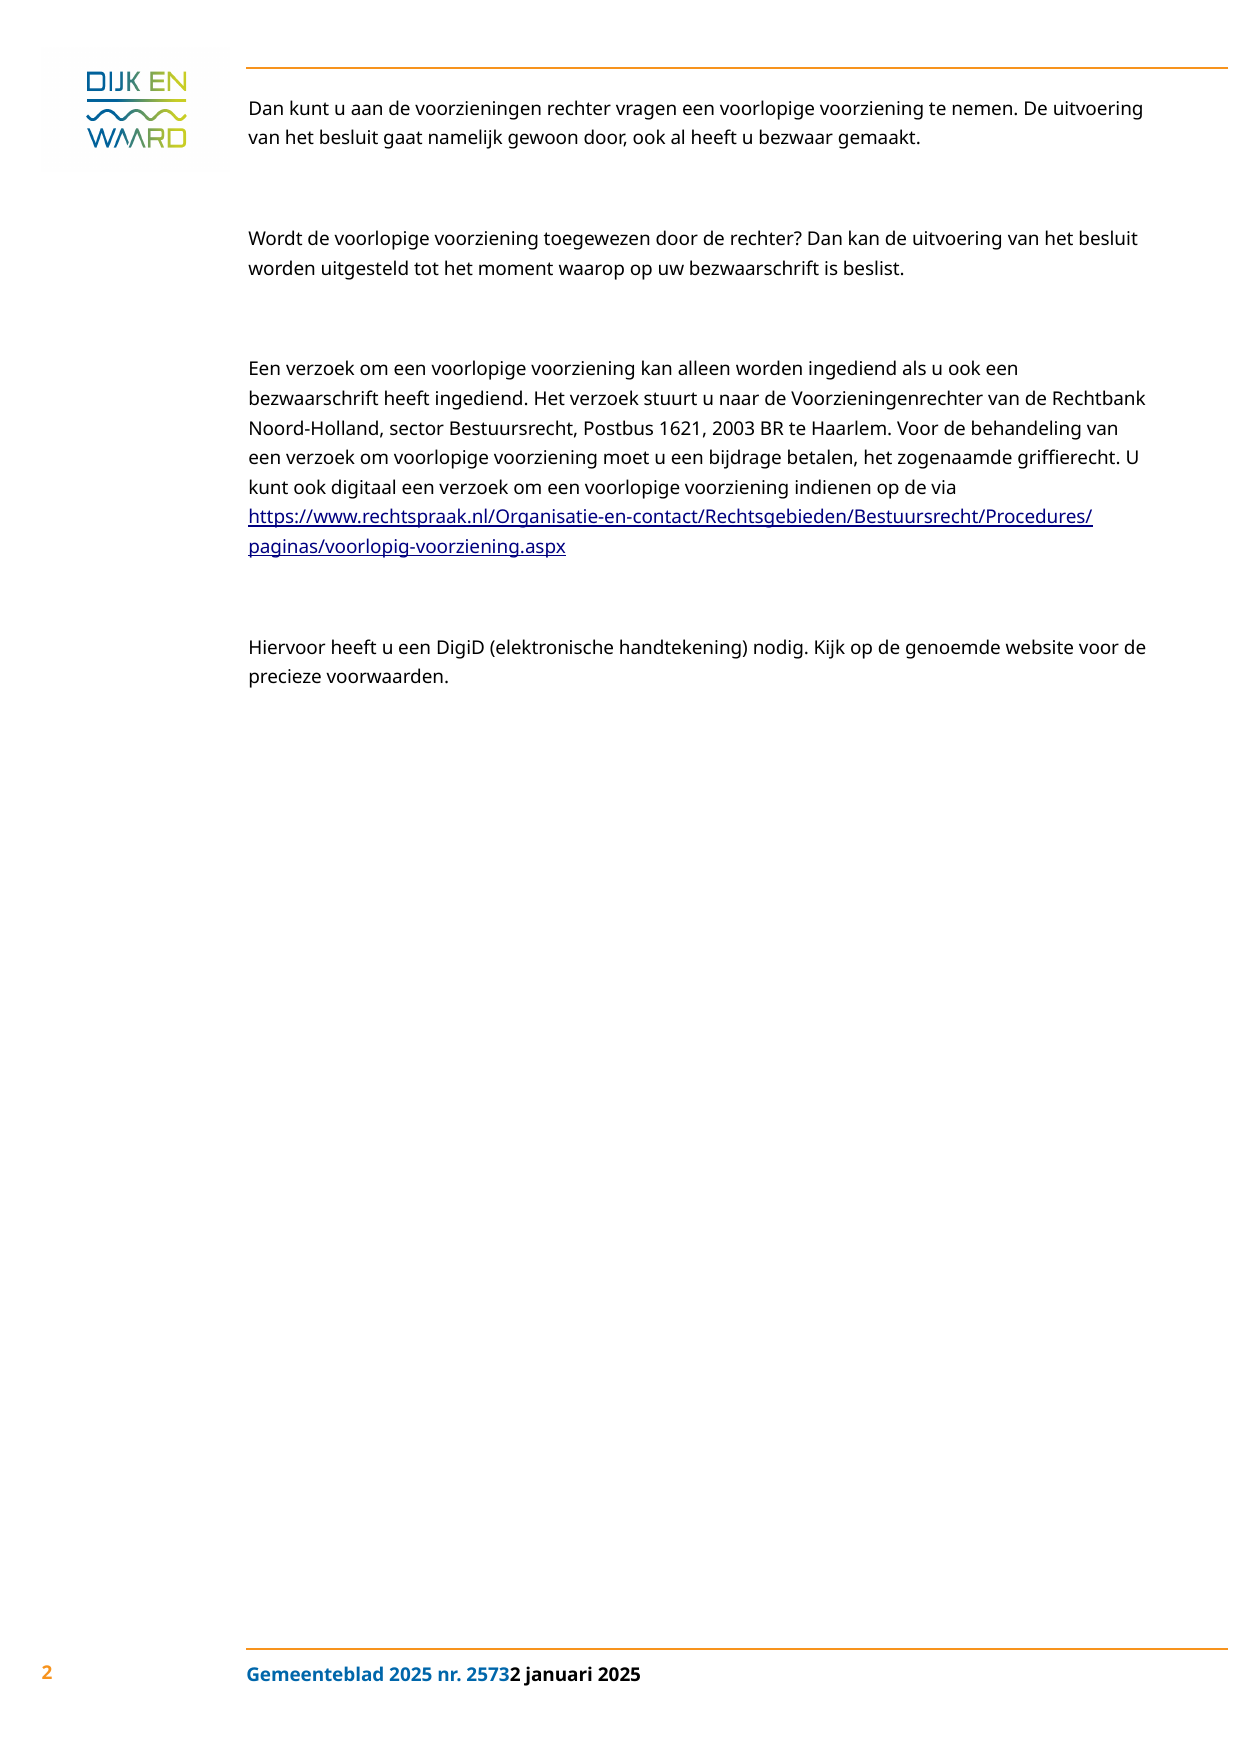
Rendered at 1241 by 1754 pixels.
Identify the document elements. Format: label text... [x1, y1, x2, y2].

text Wordt de voorlopige voorziening toegewezen door de rechter? Dan kan de uitvoering van het besluit worden uitgesteld tot het moment waarop op uw bezwaarschrift is beslist. [248, 225, 1152, 281]
text Dan kunt u aan de voorzieningen rechter vragen een voorlopige voorziening te nemen. De uitvoering van het besluit gaat namelijk gewoon door, ook al heeft u bezwaar gemaakt. [248, 95, 1152, 150]
picture [41, 47, 231, 172]
text Een verzoek om een voorlopige voorziening kan alleen worden ingediend als u ook een bezwaarschrift heeft ingediend. Het verzoek stuurt u naar de Voorzieningenrechter van de Rechtbank Noord-Holland, sector Bestuursrecht, Postbus 1621, 2003 BR te Haarlem. Voor de behandeling van een verzoek om voorlopige voorziening moet u een bijdrage betalen, het zogenaamde griffierecht. U kunt ook digitaal een verzoek om een voorlopige voorziening indienen op de via https://www.rechtspraak.nl/Organisatie-en-contact/Rechtsgebieden/Bestuursrecht/Procedures/paginas/voorlopig-voorziening.aspx [248, 356, 1152, 559]
text Hiervoor heeft u een DigiD (elektronische handtekening) nodig. Kijk op de genoemde website voor de precieze voorwaarden. [248, 634, 1152, 689]
